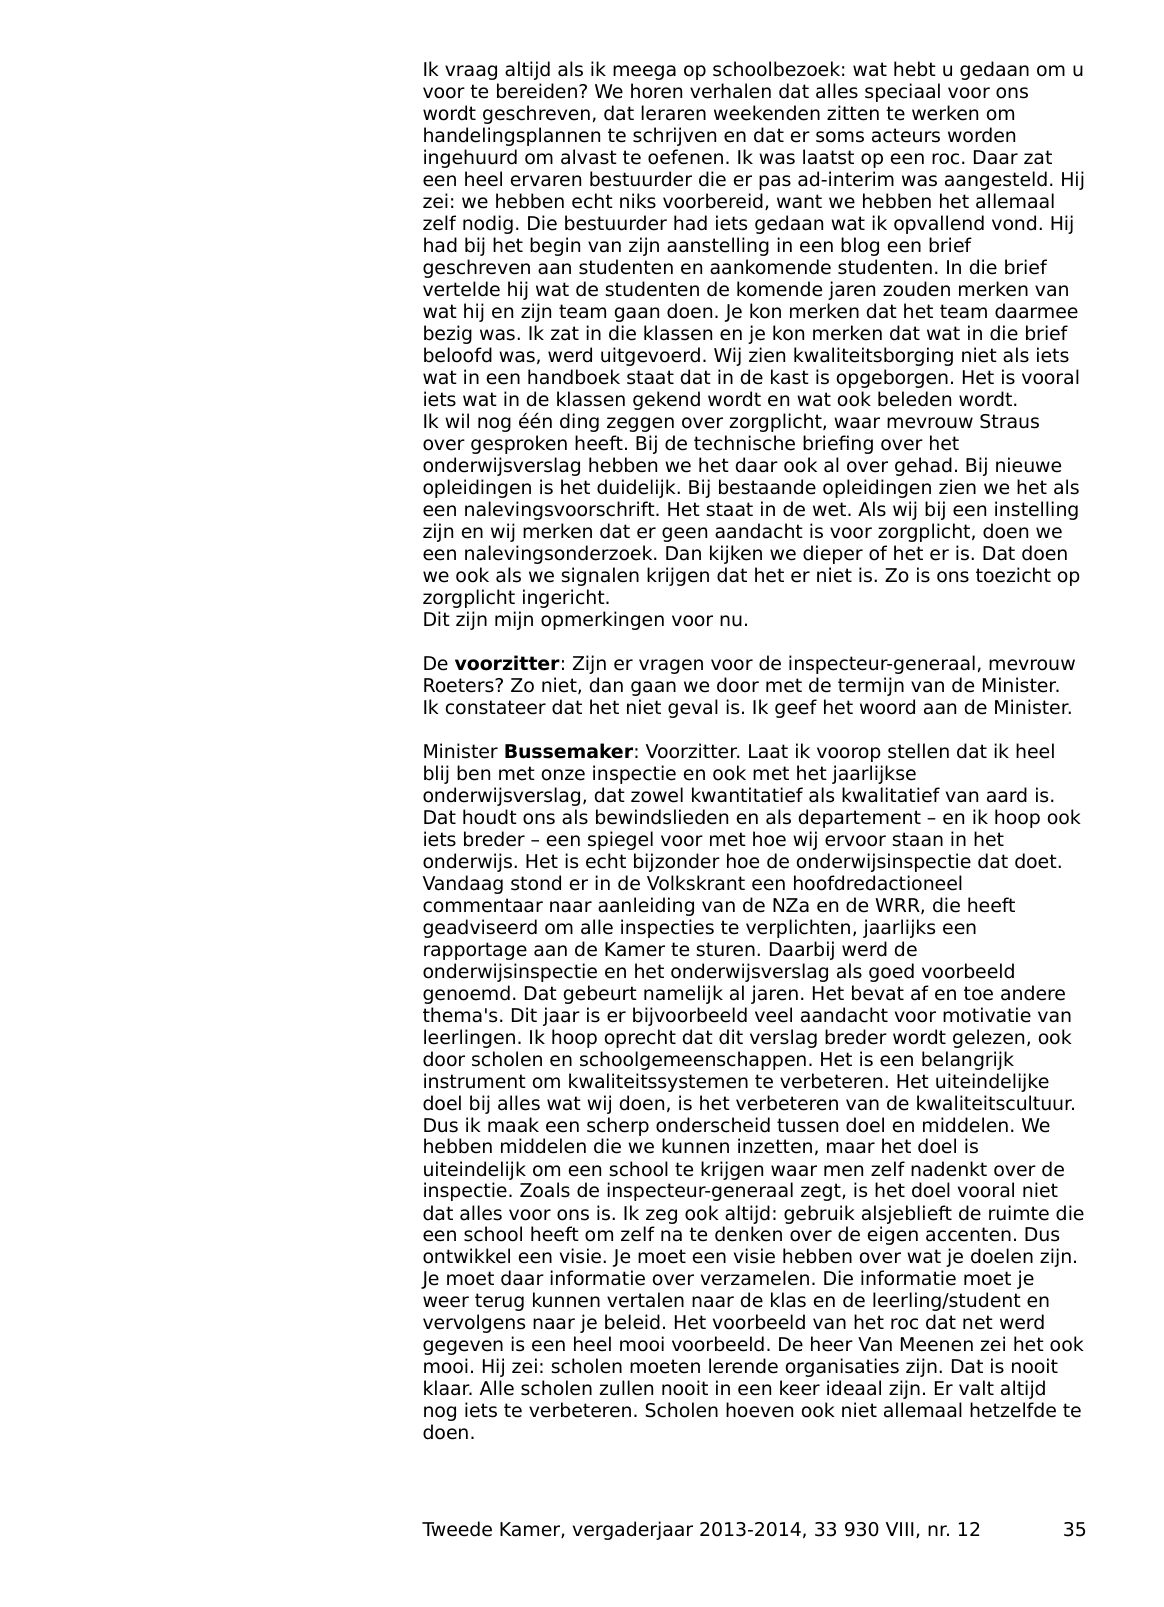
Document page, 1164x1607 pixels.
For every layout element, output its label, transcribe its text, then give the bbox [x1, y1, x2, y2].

text Minister Bussemaker: Voorzitter. Laat ik voorop stellen dat ik heel blij ben met onze inspectie en ook met het jaarlijkse onderwijsverslag, dat zowel kwantitatief als kwalitatief van aard is. Dat houdt ons als bewindslieden en als departement – en ik hoop ook iets breder – een spiegel voor met hoe wij ervoor staan in het onderwijs. Het is echt bijzonder hoe de onderwijsinspectie dat doet. Vandaag stond er in de Volkskrant een hoofdredactioneel commentaar naar aanleiding van de NZa en de WRR, die heeft geadviseerd om alle inspecties te verplichten, jaarlijks een rapportage aan de Kamer te sturen. Daarbij werd de onderwijsinspectie en het onderwijsverslag als goed voorbeeld genoemd. Dat gebeurt namelijk al jaren. Het bevat af en toe andere thema's. Dit jaar is er bijvoorbeeld veel aandacht voor motivatie van leerlingen. Ik hoop oprecht dat dit verslag breder wordt gelezen, ook door scholen en schoolgemeenschappen. Het is een belangrijk instrument om kwaliteitssystemen te verbeteren. Het uiteindelijke doel bij alles wat wij doen, is het verbeteren van de kwaliteitscultuur. Dus ik maak een scherp onderscheid tussen doel en middelen. We hebben middelen die we kunnen inzetten, maar het doel is uiteindelijk om een school te krijgen waar men zelf nadenkt over de inspectie. Zoals de inspecteur-generaal zegt, is het doel vooral niet dat alles voor ons is. Ik zeg ook altijd: gebruik alsjeblieft de ruimte die een school heeft om zelf na te denken over de eigen accenten. Dus ontwikkel een visie. Je moet een visie hebben over wat je doelen zijn. Je moet daar informatie over verzamelen. Die informatie moet je weer terug kunnen vertalen naar de klas en de leerling/student en vervolgens naar je beleid. Het voorbeeld van het roc dat net werd gegeven is een heel mooi voorbeeld. De heer Van Meenen zei het ook mooi. Hij zei: scholen moeten lerende organisaties zijn. Dat is nooit klaar. Alle scholen zullen nooit in een keer ideaal zijn. Er valt altijd nog iets te verbeteren. Scholen hoeven ook niet allemaal hetzelfde te doen. [422, 741, 1087, 1444]
text Dit zijn mijn opmerkingen voor nu. [422, 608, 1087, 631]
text Ik vraag altijd als ik meega op schoolbezoek: wat hebt u gedaan om u voor te bereiden? We horen verhalen dat alles speciaal voor ons wordt geschreven, dat leraren weekenden zitten te werken om handelingsplannen te schrijven en dat er soms acteurs worden ingehuurd om alvast te oefenen. Ik was laatst op een roc. Daar zat een heel ervaren bestuurder die er pas ad-interim was aangesteld. Hij zei: we hebben echt niks voorbereid, want we hebben het allemaal zelf nodig. Die bestuurder had iets gedaan wat ik opvallend vond. Hij had bij het begin van zijn aanstelling in een blog een brief geschreven aan studenten en aankomende studenten. In die brief vertelde hij wat de studenten de komende jaren zouden merken van wat hij en zijn team gaan doen. Je kon merken dat het team daarmee bezig was. Ik zat in die klassen en je kon merken dat wat in die brief beloofd was, werd uitgevoerd. Wij zien kwaliteitsborging niet als iets wat in een handboek staat dat in de kast is opgeborgen. Het is vooral iets wat in de klassen gekend wordt en wat ook beleden wordt. [422, 59, 1087, 411]
text Ik constateer dat het niet geval is. Ik geef het woord aan de Minister. [422, 697, 1087, 719]
text Ik wil nog één ding zeggen over zorgplicht, waar mevrouw Straus over gesproken heeft. Bij de technische briefing over het onderwijsverslag hebben we het daar ook al over gehad. Bij nieuwe opleidingen is het duidelijk. Bij bestaande opleidingen zien we het als een nalevingsvoorschrift. Het staat in de wet. Als wij bij een instelling zijn en wij merken dat er geen aandacht is voor zorgplicht, doen we een nalevingsonderzoek. Dan kijken we dieper of het er is. Dat doen we ook als we signalen krijgen dat het er niet is. Zo is ons toezicht op zorgplicht ingericht. [422, 411, 1087, 608]
text De voorzitter: Zijn er vragen voor de inspecteur-generaal, mevrouw Roeters? Zo niet, dan gaan we door met de termijn van de Minister. [422, 653, 1087, 697]
